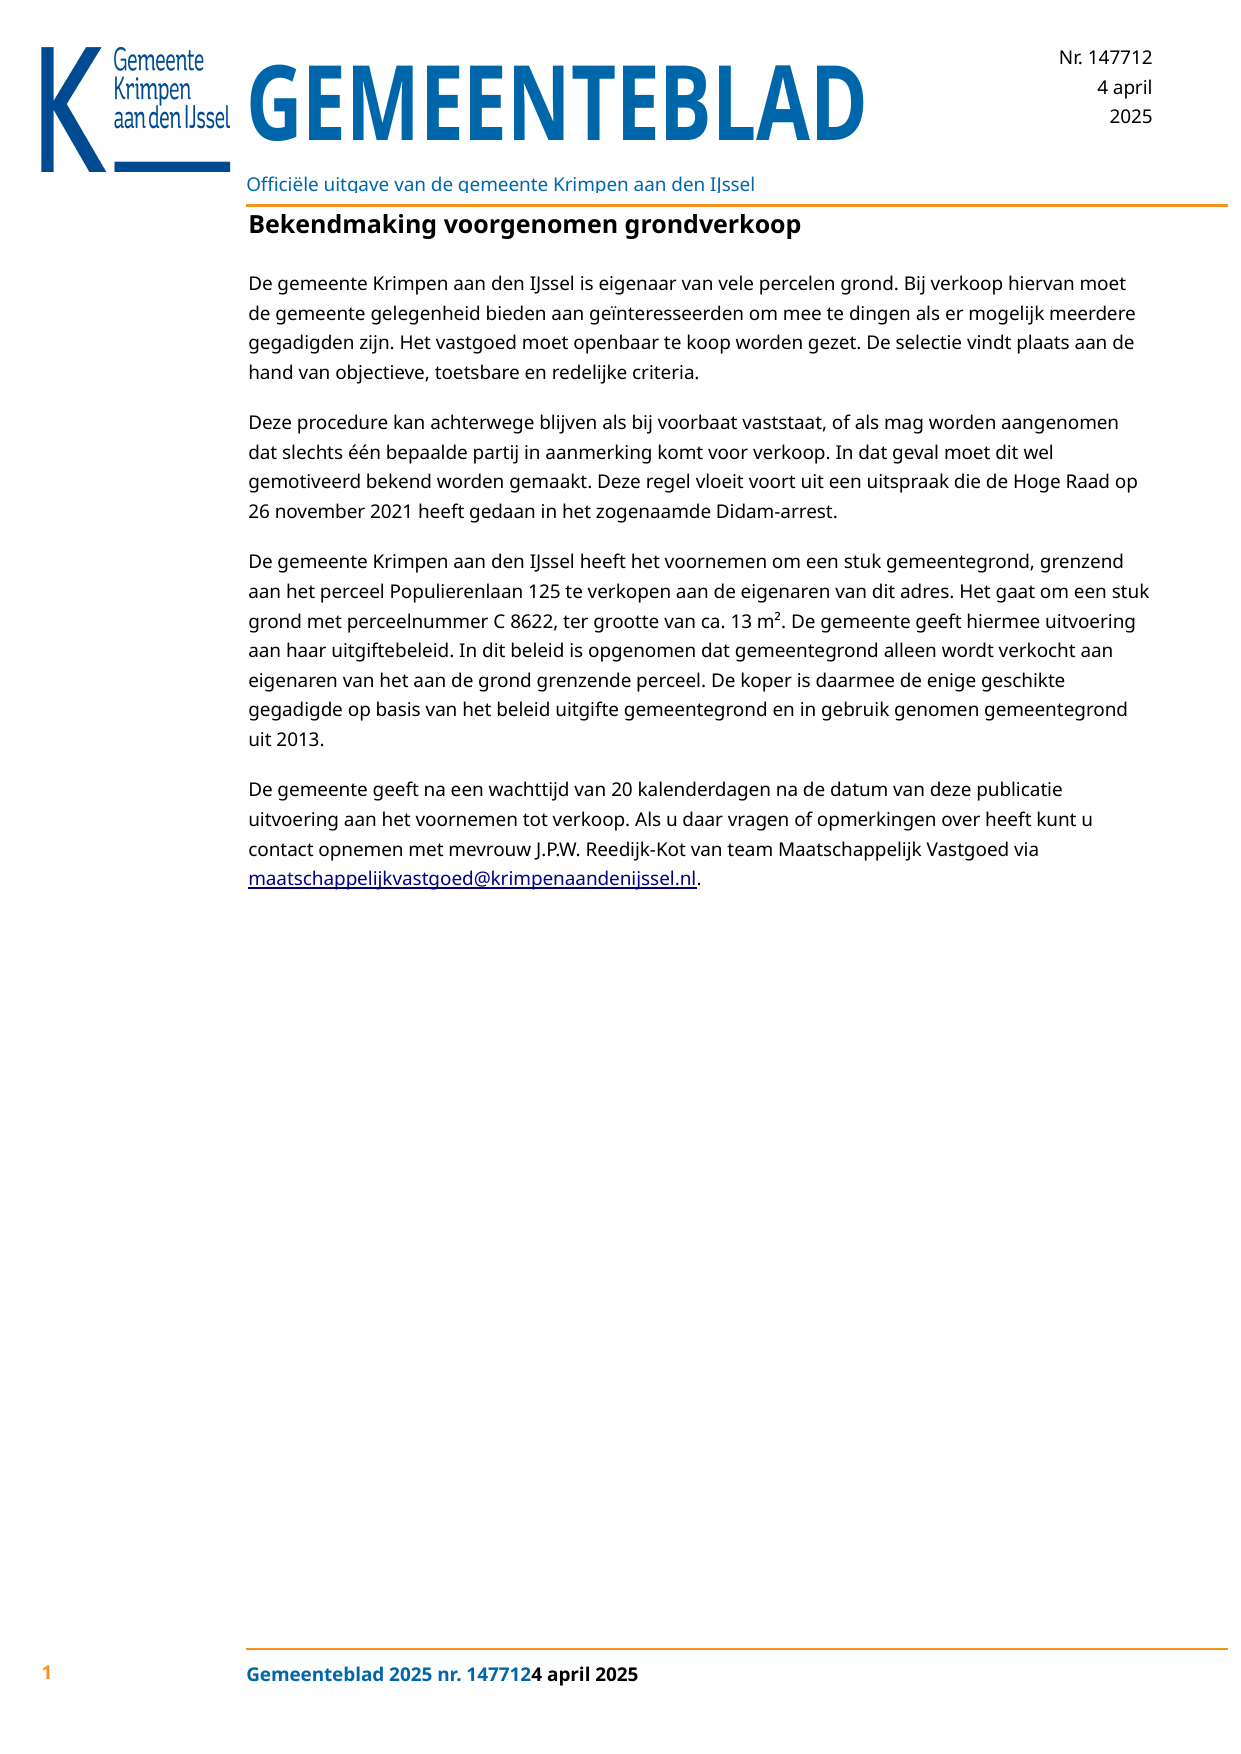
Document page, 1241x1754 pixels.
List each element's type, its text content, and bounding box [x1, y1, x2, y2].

text De gemeente Krimpen aan den IJssel is eigenaar van vele percelen grond. Bij verkoop hiervan moet de gemeente gelegenheid bieden aan geïnteresseerden om mee te dingen als er mogelijk meerdere gegadigden zijn. Het vastgoed moet openbaar te koop worden gezet. De selectie vindt plaats aan de hand van objectieve, toetsbare en redelijke criteria. [248, 270, 1152, 385]
picture [41, 47, 231, 172]
text De gemeente geeft na een wachttijd van 20 kalenderdagen na de datum van deze publicatie uitvoering aan het voornemen tot verkoop. Als u daar vragen of opmerkingen over heeft kunt u contact opnemen met mevrouw J.P.W. Reedijk-Kot van team Maatschappelijk Vastgoed via maatschappelijkvastgoed@krimpenaandenijssel.nl. [248, 777, 1152, 891]
text De gemeente Krimpen aan den IJssel heeft het voornemen om een stuk gemeentegrond, grenzend aan het perceel Populierenlaan 125 te verkopen aan de eigenaren van dit adres. Het gaat om een stuk grond met perceelnummer C 8622, ter grootte van ca. 13 m². De gemeente geeft hiermee uitvoering aan haar uitgiftebeleid. In dit beleid is opgenomen dat gemeentegrond alleen wordt verkocht aan eigenaren van het aan de grond grenzende perceel. De koper is daarmee de enige geschikte gegadigde op basis van het beleid uitgifte gemeentegrond en in gebruik genomen gemeentegrond uit 2013. [248, 549, 1152, 752]
text Deze procedure kan achterwege blijven als bij voorbaat vaststaat, of als mag worden aangenomen dat slechts één bepaalde partij in aanmerking komt voor verkoop. In dat geval moet dit wel gemotiveerd bekend worden gemaakt. Deze regel vloeit voort uit een uitspraak die de Hoge Raad op 26 november 2021 heeft gedaan in het zogenaamde Didam-arrest. [248, 409, 1152, 524]
text Bekendmaking voorgenomen grondverkoop [248, 207, 1152, 241]
